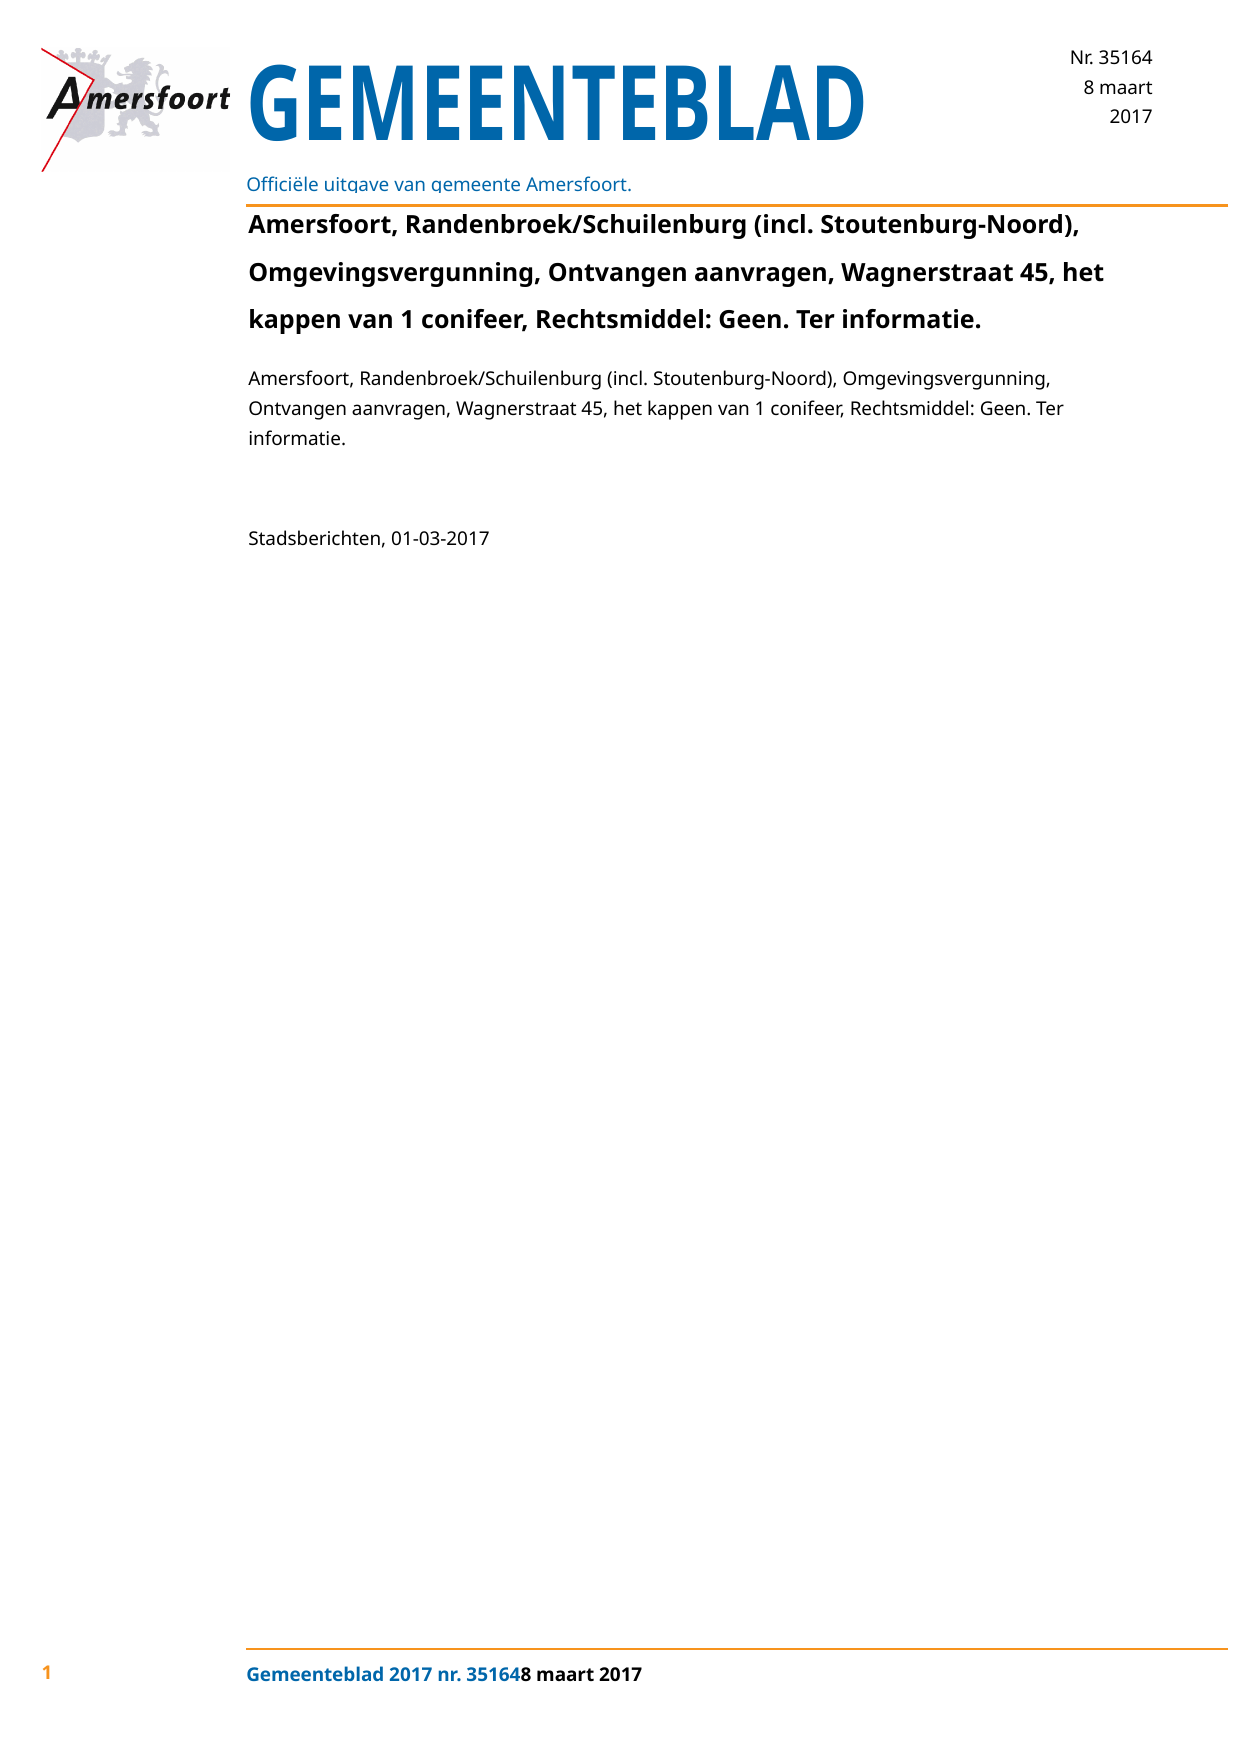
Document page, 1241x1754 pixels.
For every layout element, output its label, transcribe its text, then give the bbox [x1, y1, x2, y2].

text Stadsberichten, 01-03-2017 [248, 526, 1152, 551]
text Amersfoort, Randenbroek/Schuilenburg (incl. Stoutenburg-Noord), Omgevingsvergunning, Ontvangen aanvragen, Wagnerstraat 45, het kappen van 1 conifeer, Rechtsmiddel: Geen. Ter informatie. [248, 207, 1152, 336]
picture [41, 47, 231, 172]
text Amersfoort, Randenbroek/Schuilenburg (incl. Stoutenburg-Noord), Omgevingsvergunning, Ontvangen aanvragen, Wagnerstraat 45, het kappen van 1 conifeer, Rechtsmiddel: Geen. Ter informatie. [248, 366, 1152, 450]
